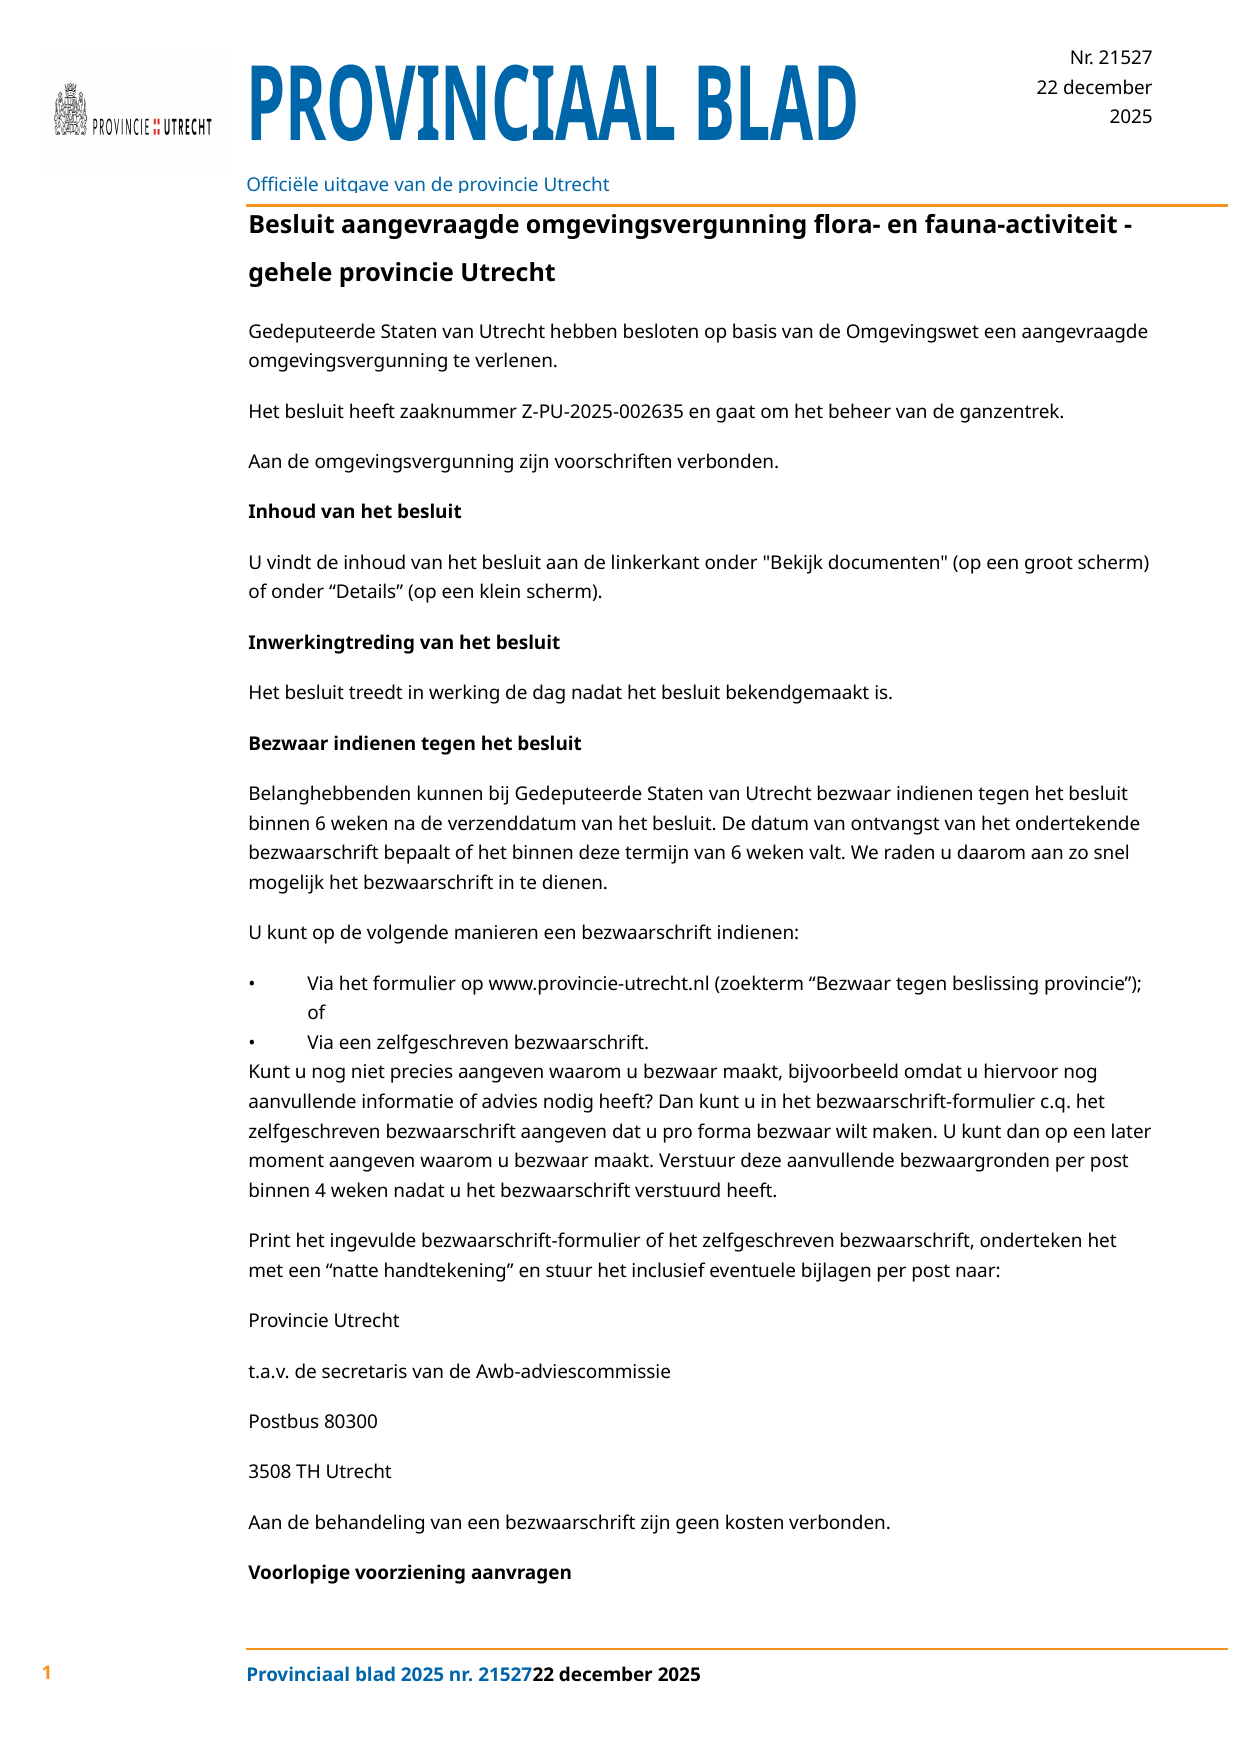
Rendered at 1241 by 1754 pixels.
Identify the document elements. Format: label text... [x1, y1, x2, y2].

text U vindt de inhoud van het besluit aan de linkerkant onder "Bekijk documenten" (op een groot scherm) of onder “Details” (op een klein scherm). [248, 549, 1152, 604]
text Bezwaar indienen tegen het besluit [248, 730, 1152, 756]
text Inhoud van het besluit [248, 499, 1152, 524]
text Provincie Utrecht [248, 1307, 1152, 1333]
text Voorlopige voorziening aanvragen [248, 1559, 1152, 1585]
text Aan de omgevingsvergunning zijn voorschriften verbonden. [248, 448, 1152, 474]
text U kunt op de volgende manieren een bezwaarschrift indienen: [248, 919, 1152, 945]
text Inwerkingtreding van het besluit [248, 629, 1152, 655]
list Via het formulier op www.provincie-utrecht.nl (zoekterm “Bezwaar tegen beslissing provincie”); of [248, 970, 1152, 1025]
list Via een zelfgeschreven bezwaarschrift. [248, 1029, 1152, 1055]
text Kunt u nog niet precies aangeven waarom u bezwaar maakt, bijvoorbeeld omdat u hiervoor nog aanvullende informatie of advies nodig heeft? Dan kunt u in het bezwaarschrift-formulier c.q. het zelfgeschreven bezwaarschrift aangeven dat u pro forma bezwaar wilt maken. U kunt dan op een later moment aangeven waarom u bezwaar maakt. Verstuur deze aanvullende bezwaargronden per post binnen 4 weken nadat u het bezwaarschrift verstuurd heeft. [248, 1059, 1152, 1203]
text Print het ingevulde bezwaarschrift-formulier of het zelfgeschreven bezwaarschrift, onderteken het met een “natte handtekening” en stuur het inclusief eventuele bijlagen per post naar: [248, 1227, 1152, 1283]
text t.a.v. de secretaris van de Awb-adviescommissie [248, 1358, 1152, 1384]
text Belanghebbenden kunnen bij Gedeputeerde Staten van Utrecht bezwaar indienen tegen het besluit binnen 6 weken na de verzenddatum van het besluit. De datum van ontvangst van het ondertekende bezwaarschrift bepaalt of het binnen deze termijn van 6 weken valt. We raden u daarom aan zo snel mogelijk het bezwaarschrift in te dienen. [248, 780, 1152, 895]
text Het besluit heeft zaaknummer Z-PU-2025-002635 en gaat om het beheer van de ganzentrek. [248, 398, 1152, 424]
text 3508 TH Utrecht [248, 1459, 1152, 1484]
text Postbus 80300 [248, 1408, 1152, 1434]
text Aan de behandeling van een bezwaarschrift zijn geen kosten verbonden. [248, 1509, 1152, 1535]
picture [41, 47, 231, 172]
text Gedeputeerde Staten van Utrecht hebben besloten op basis van de Omgevingswet een aangevraagde omgevingsvergunning te verlenen. [248, 318, 1152, 373]
text Besluit aangevraagde omgevingsvergunning flora- en fauna-activiteit - gehele provincie Utrecht [248, 207, 1152, 288]
text Het besluit treedt in werking de dag nadat het besluit bekendgemaakt is. [248, 679, 1152, 705]
